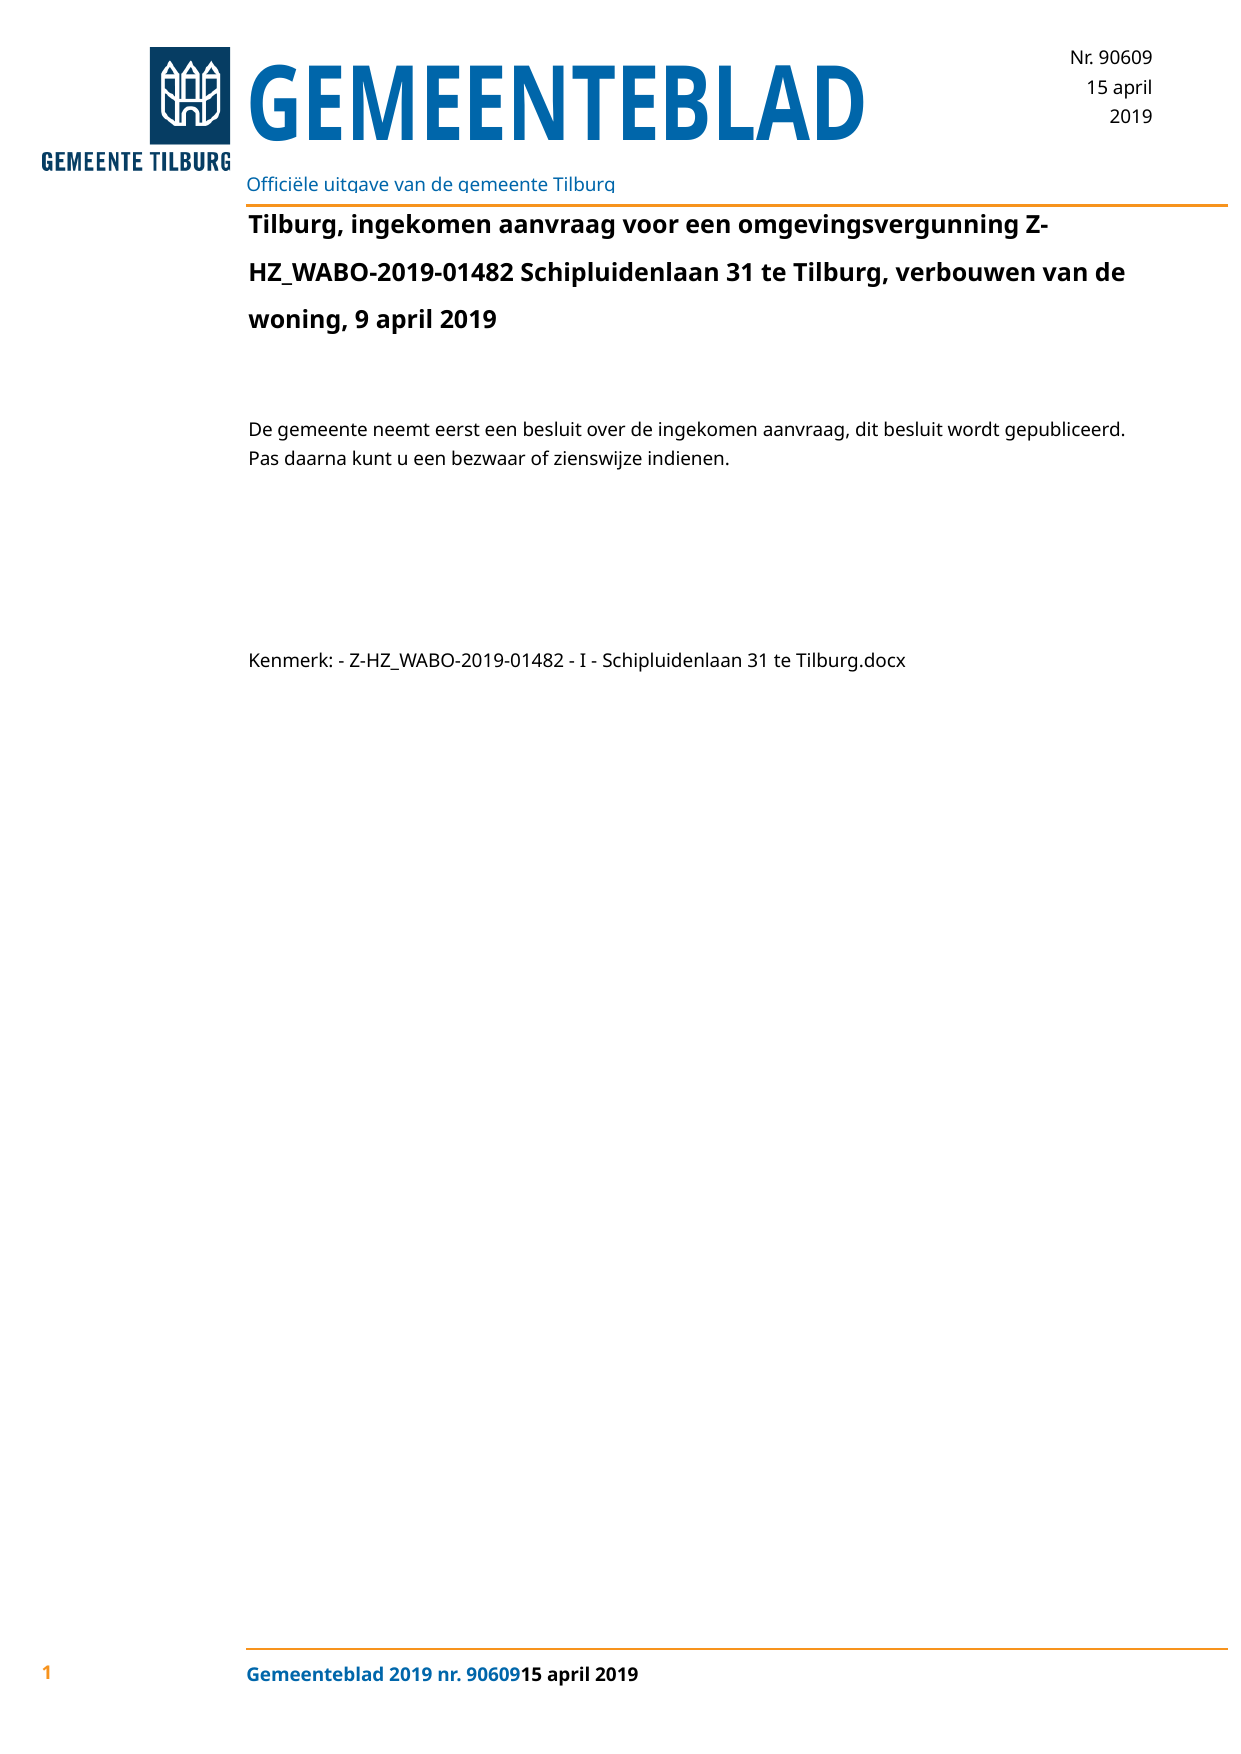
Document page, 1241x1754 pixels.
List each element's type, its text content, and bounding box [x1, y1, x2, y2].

text Tilburg, ingekomen aanvraag voor een omgevingsvergunning Z-HZ_WABO-2019-01482 Schipluidenlaan 31 te Tilburg, verbouwen van de woning, 9 april 2019 [248, 207, 1152, 336]
text De gemeente neemt eerst een besluit over de ingekomen aanvraag, dit besluit wordt gepubliceerd. Pas daarna kunt u een bezwaar of zienswijze indienen. [248, 416, 1152, 471]
picture [41, 47, 231, 172]
text Kenmerk: - Z-HZ_WABO-2019-01482 - I - Schipluidenlaan 31 te Tilburg.docx [248, 647, 1152, 673]
